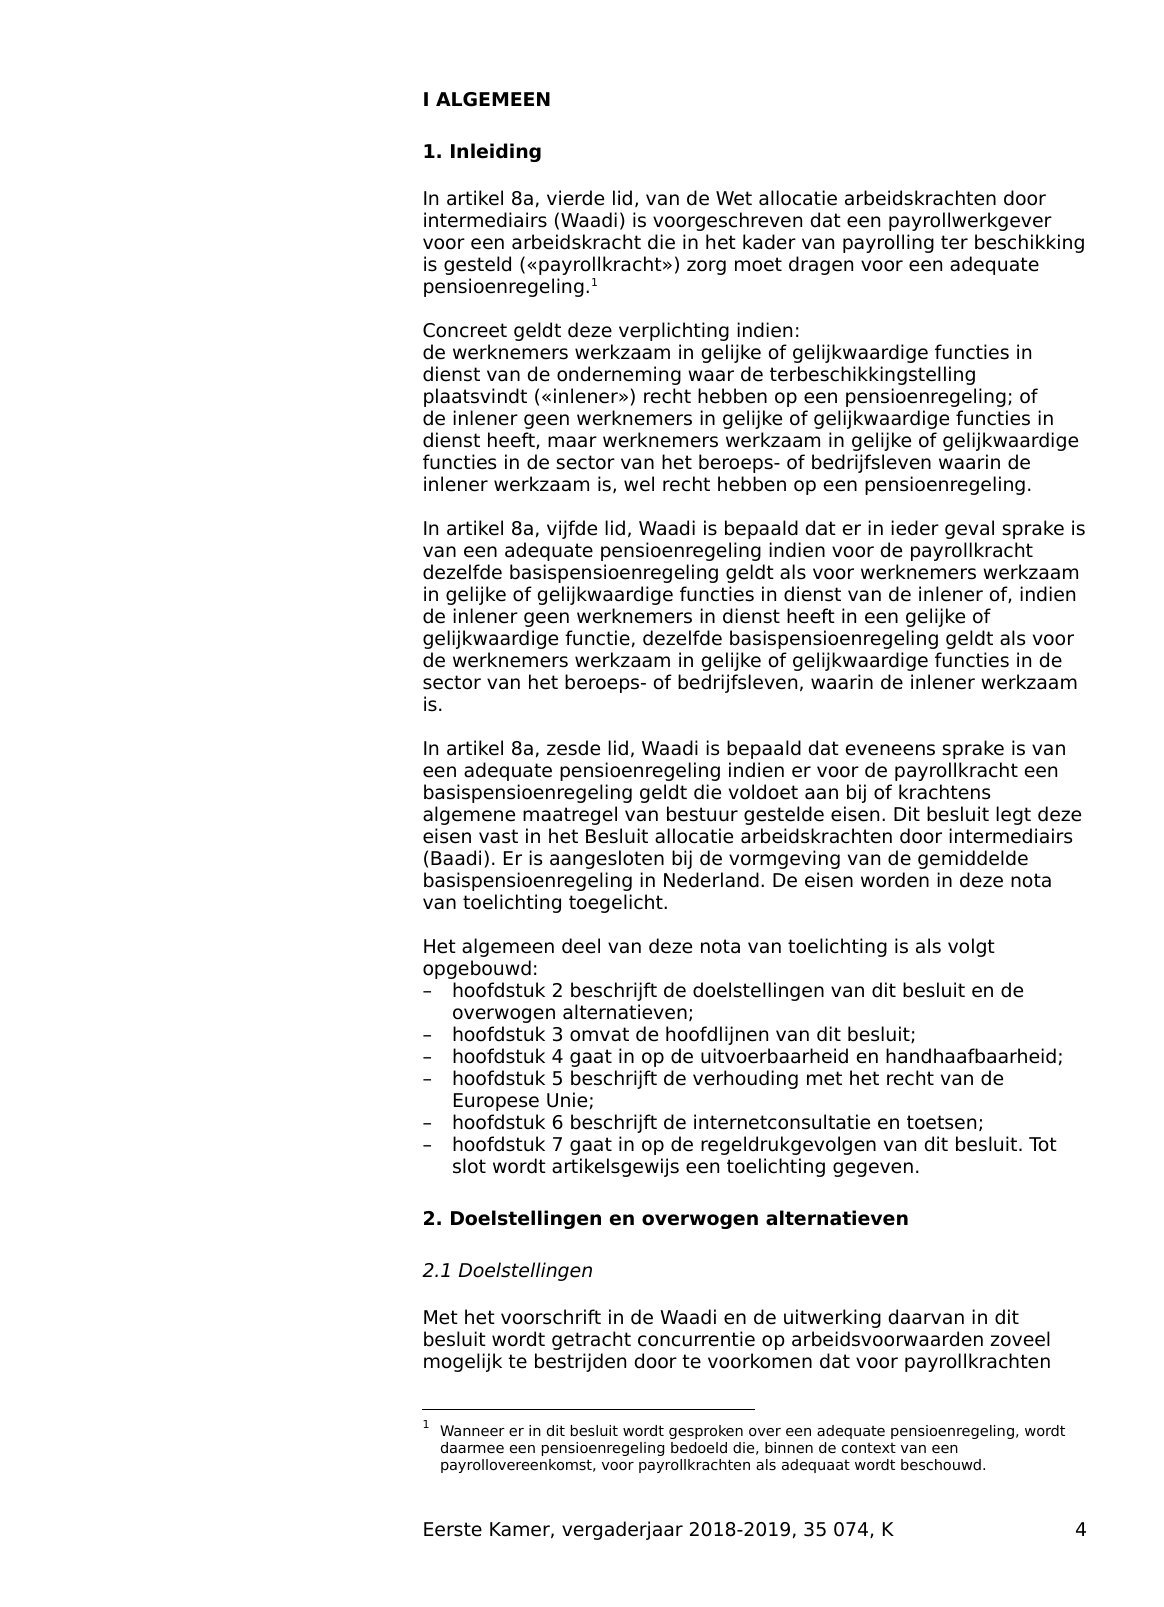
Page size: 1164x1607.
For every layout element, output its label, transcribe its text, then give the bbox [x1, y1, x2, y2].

subtitle 1. Inleiding [422, 141, 1087, 163]
text In artikel 8a, vierde lid, van de Wet allocatie arbeidskrachten door intermediairs (Waadi) is voorgeschreven dat een payrollwerkgever voor een arbeidskracht die in het kader van payrolling ter beschikking is gesteld («payrollkracht») zorg moet dragen voor een adequate pensioenregeling. [422, 188, 1087, 298]
text In artikel 8a, vijfde lid, Waadi is bepaald dat er in ieder geval sprake is van een adequate pensioenregeling indien voor de payrollkracht dezelfde basispensioenregeling geldt als voor werknemers werkzaam in gelijke of gelijkwaardige functies in dienst van de inlener of, indien de inlener geen werknemers in dienst heeft in een gelijke of gelijkwaardige functie, dezelfde basispensioenregeling geldt als voor de werknemers werkzaam in gelijke of gelijkwaardige functies in de sector van het beroeps- of bedrijfsleven, waarin de inlener werkzaam is. [422, 518, 1087, 716]
text de werknemers werkzaam in gelijke of gelijkwaardige functies in dienst van de onderneming waar de terbeschikkingstelling plaatsvindt («inlener») recht hebben op een pensioenregeling; of [422, 342, 1087, 408]
text – hoofdstuk 7 gaat in op de regeldrukgevolgen van dit besluit. Tot slot wordt artikelsgewijs een toelichting gegeven. [422, 1134, 1087, 1178]
text – hoofdstuk 3 omvat de hoofdlijnen van dit besluit; [422, 1024, 1087, 1046]
subtitle 2. Doelstellingen en overwogen alternatieven [422, 1208, 1087, 1230]
subtitle 2.1 Doelstellingen [422, 1260, 1087, 1282]
text – hoofdstuk 4 gaat in op de uitvoerbaarheid en handhaafbaarheid; [422, 1046, 1087, 1068]
text de inlener geen werknemers in gelijke of gelijkwaardige functies in dienst heeft, maar werknemers werkzaam in gelijke of gelijkwaardige functies in de sector van het beroeps- of bedrijfsleven waarin de inlener werkzaam is, wel recht hebben op een pensioenregeling. [422, 408, 1087, 496]
text – hoofdstuk 6 beschrijft de internetconsultatie en toetsen; [422, 1112, 1087, 1134]
text Met het voorschrift in de Waadi en de uitwerking daarvan in dit besluit wordt getracht concurrentie op arbeidsvoorwaarden zoveel mogelijk te bestrijden door te voorkomen dat voor payrollkrachten [422, 1307, 1087, 1373]
text In artikel 8a, zesde lid, Waadi is bepaald dat eveneens sprake is van een adequate pensioenregeling indien er voor de payrollkracht een basispensioenregeling geldt die voldoet aan bij of krachtens algemene maatregel van bestuur gestelde eisen. Dit besluit legt deze eisen vast in het Besluit allocatie arbeidskrachten door intermediairs (Baadi). Er is aangesloten bij de vormgeving van de gemiddelde basispensioenregeling in Nederland. De eisen worden in deze nota van toelichting toegelicht. [422, 738, 1087, 914]
text – hoofdstuk 2 beschrijft de doelstellingen van dit besluit en de overwogen alternatieven; [422, 980, 1087, 1024]
subtitle I ALGEMEEN [422, 89, 1087, 111]
text – hoofdstuk 5 beschrijft de verhouding met het recht van de Europese Unie; [422, 1068, 1087, 1112]
text Concreet geldt deze verplichting indien: [422, 320, 1087, 342]
text Het algemeen deel van deze nota van toelichting is als volgt opgebouwd: [422, 936, 1087, 980]
text Wanneer er in dit besluit wordt gesproken over een adequate pensioenregeling, wordt daarmee een pensioenregeling bedoeld die, binnen de context van een payrollovereenkomst, voor payrollkrachten als adequaat wordt beschouwd. [422, 1418, 1087, 1474]
